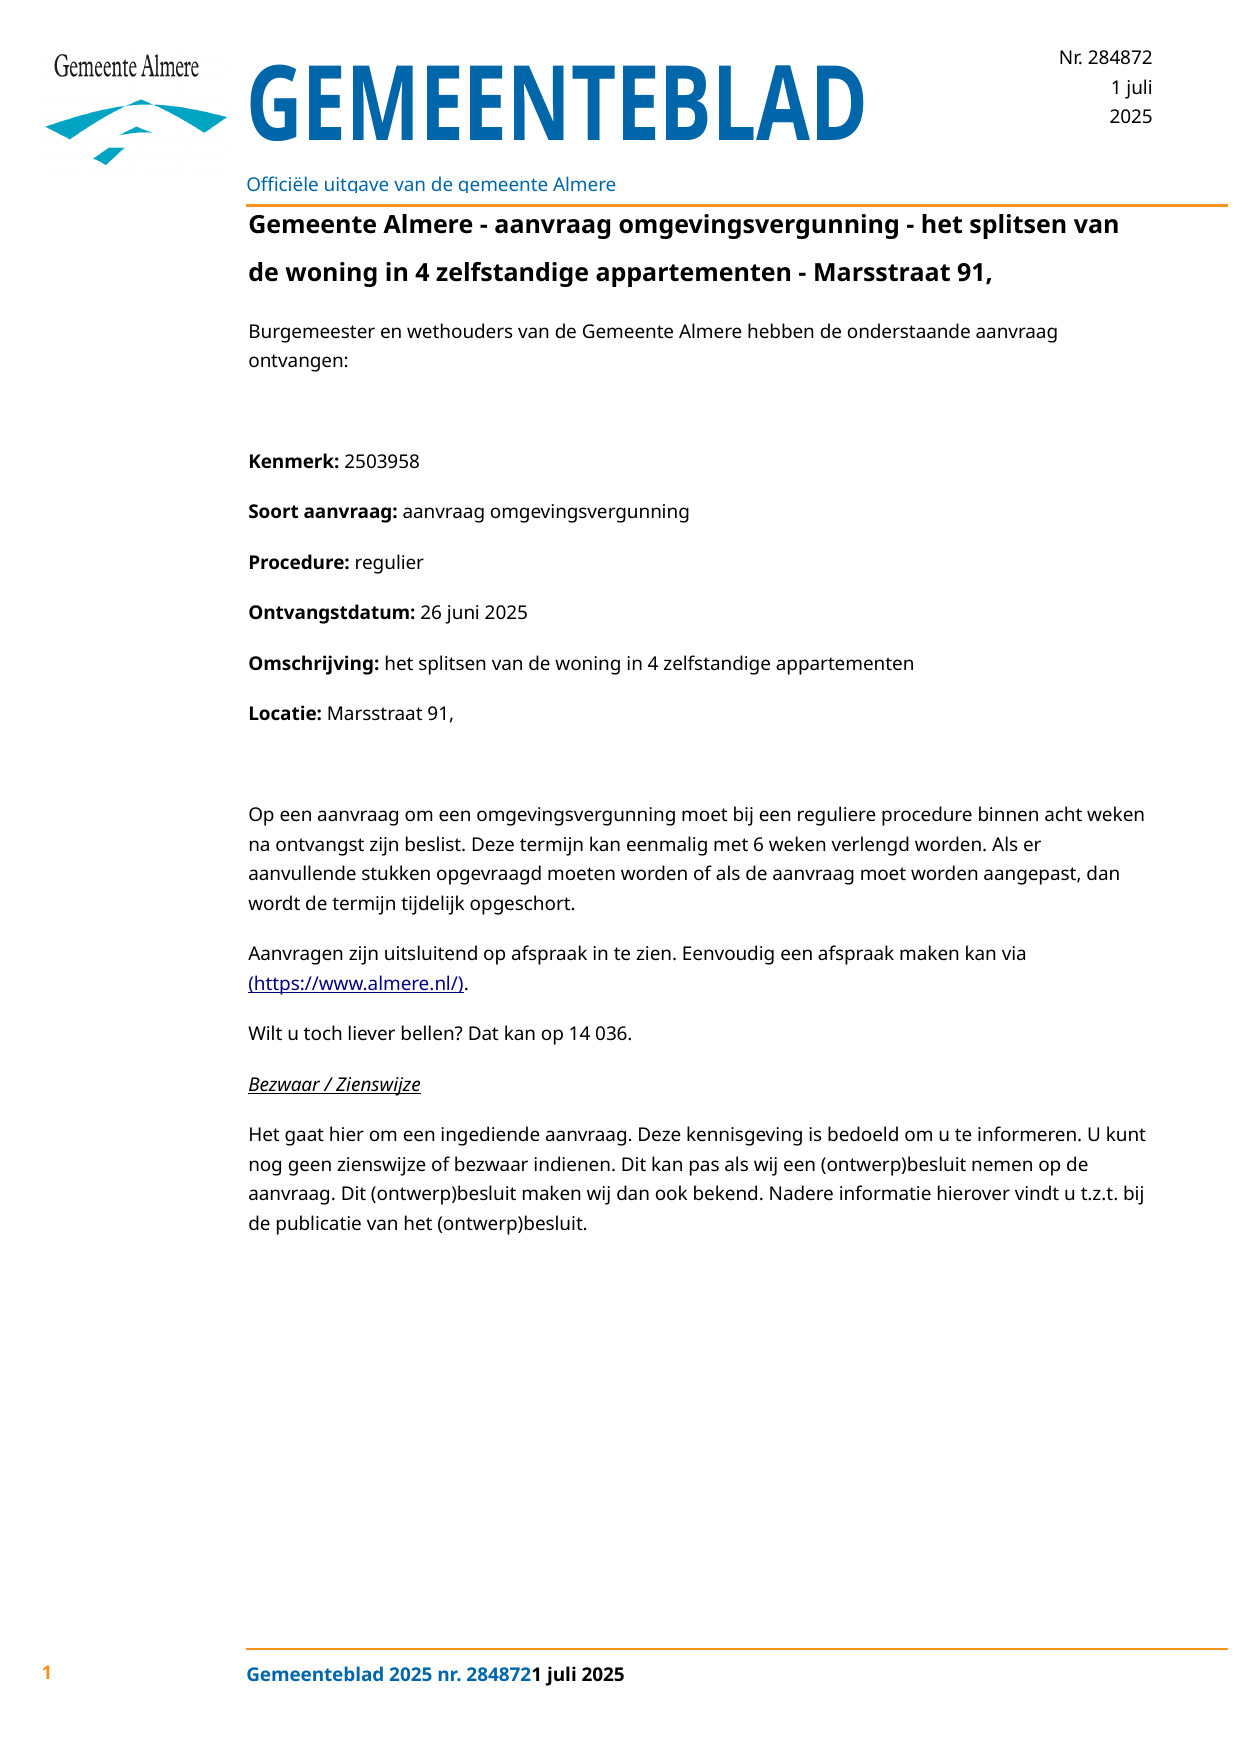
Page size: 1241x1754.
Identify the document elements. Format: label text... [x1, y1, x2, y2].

text Het gaat hier om een ingediende aanvraag. Deze kennisgeving is bedoeld om u te informeren. U kunt nog geen zienswijze of bezwaar indienen. Dit kan pas als wij een (ontwerp)besluit nemen op de aanvraag. Dit (ontwerp)besluit maken wij dan ook bekend. Nadere informatie hierover vindt u t.z.t. bij de publicatie van het (ontwerp)besluit. [248, 1121, 1152, 1236]
text Burgemeester en wethouders van de Gemeente Almere hebben de onderstaande aanvraag ontvangen: [248, 318, 1152, 373]
picture [41, 47, 231, 172]
text Locatie: Marsstraat 91, [248, 700, 1152, 726]
text Wilt u toch liever bellen? Dat kan op 14 036. [248, 1020, 1152, 1046]
text Aanvragen zijn uitsluitend op afspraak in te zien. Eenvoudig een afspraak maken kan via (https://www.almere.nl/). [248, 940, 1152, 996]
text Omschrijving: het splitsen van de woning in 4 zelfstandige appartementen [248, 650, 1152, 676]
text Ontvangstdatum: 26 juni 2025 [248, 599, 1152, 625]
text Kenmerk: 2503958 [248, 448, 1152, 474]
text Op een aanvraag om een omgevingsvergunning moet bij een reguliere procedure binnen acht weken na ontvangst zijn beslist. Deze termijn kan eenmalig met 6 weken verlengd worden. Als er aanvullende stukken opgevraagd moeten worden of als de aanvraag moet worden aangepast, dan wordt de termijn tijdelijk opgeschort. [248, 801, 1152, 916]
text Gemeente Almere - aanvraag omgevingsvergunning - het splitsen van de woning in 4 zelfstandige appartementen - Marsstraat 91, [248, 207, 1152, 288]
text Soort aanvraag: aanvraag omgevingsvergunning [248, 499, 1152, 524]
text Bezwaar / Zienswijze [248, 1071, 1152, 1097]
text Procedure: regulier [248, 549, 1152, 575]
